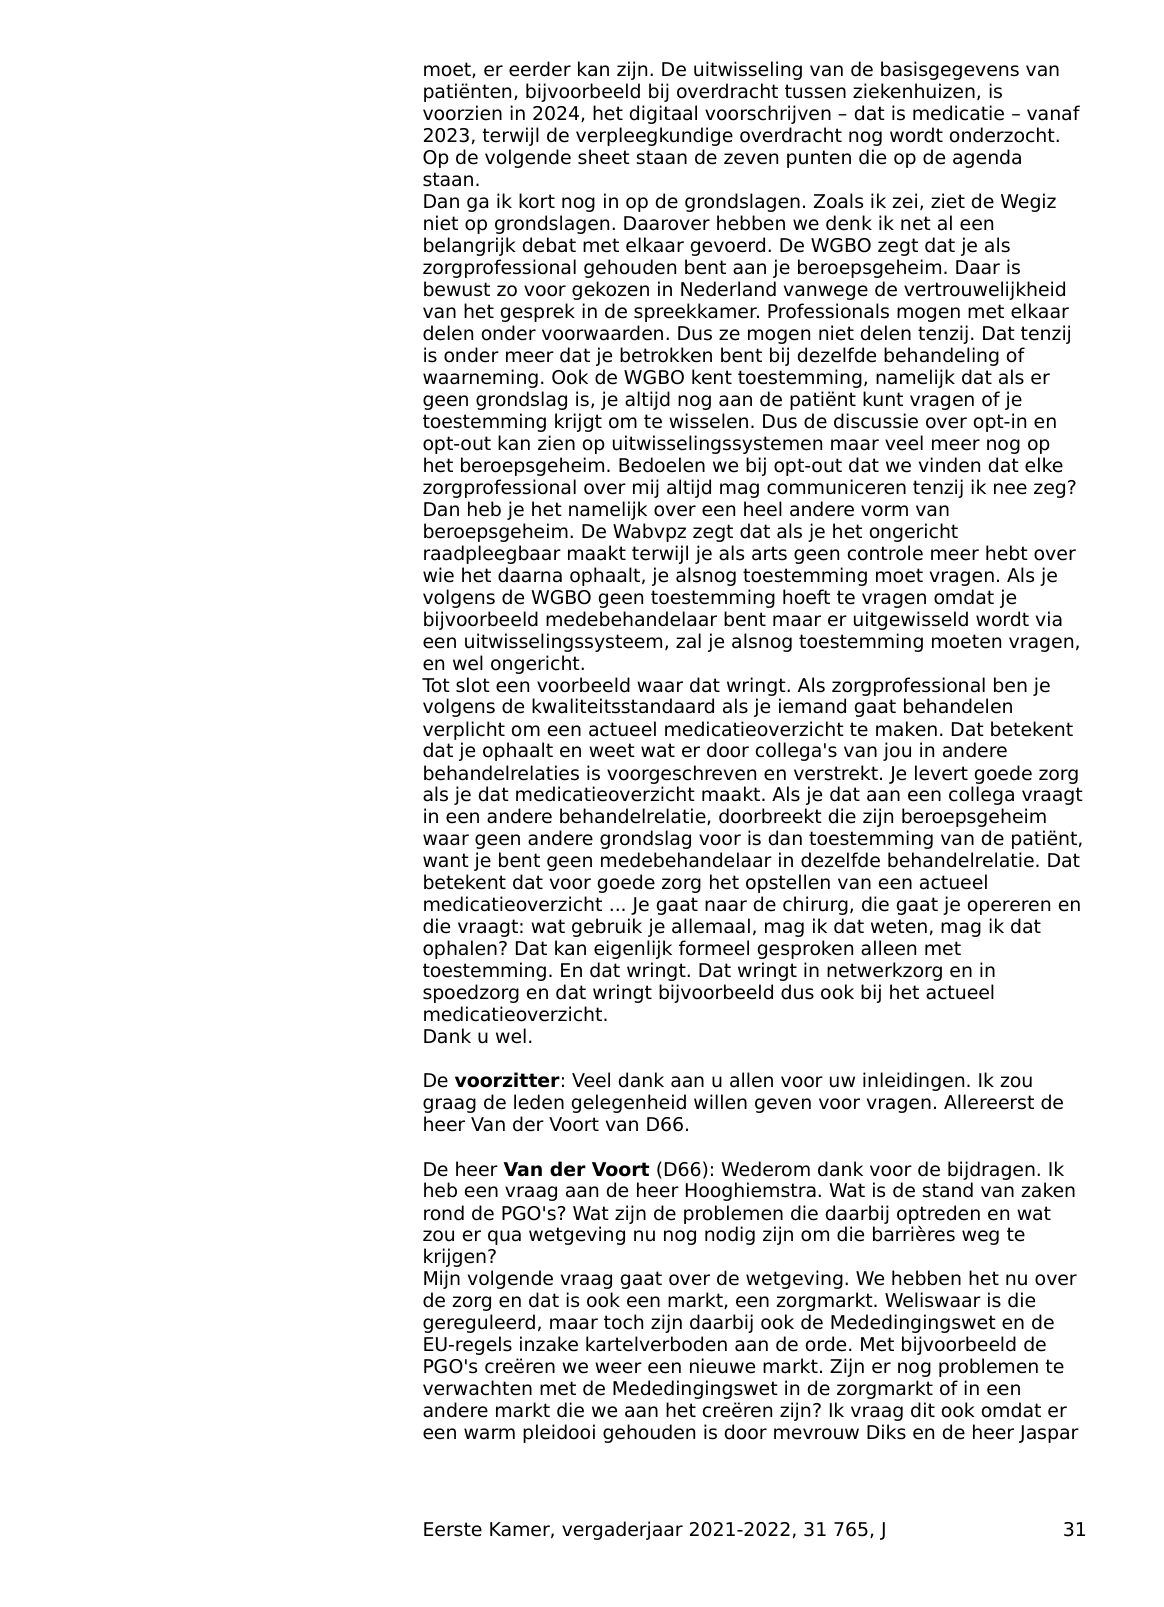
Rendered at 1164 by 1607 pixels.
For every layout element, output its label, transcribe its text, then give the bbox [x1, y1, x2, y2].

text Tot slot een voorbeeld waar dat wringt. Als zorgprofessional ben je volgens de kwaliteitsstandaard als je iemand gaat behandelen verplicht om een actueel medicatieoverzicht te maken. Dat betekent dat je ophaalt en weet wat er door collega's van jou in andere behandelrelaties is voorgeschreven en verstrekt. Je levert goede zorg als je dat medicatieoverzicht maakt. Als je dat aan een collega vraagt in een andere behandelrelatie, doorbreekt die zijn beroepsgeheim waar geen andere grondslag voor is dan toestemming van de patiënt, want je bent geen medebehandelaar in dezelfde behandelrelatie. Dat betekent dat voor goede zorg het opstellen van een actueel medicatieoverzicht ... Je gaat naar de chirurg, die gaat je opereren en die vraagt: wat gebruik je allemaal, mag ik dat weten, mag ik dat ophalen? Dat kan eigenlijk formeel gesproken alleen met toestemming. En dat wringt. Dat wringt in netwerkzorg en in spoedzorg en dat wringt bijvoorbeeld dus ook bij het actueel medicatieoverzicht. [422, 674, 1087, 1026]
text Dank u wel. [422, 1026, 1087, 1048]
text Dan ga ik kort nog in op de grondslagen. Zoals ik zei, ziet de Wegiz niet op grondslagen. Daarover hebben we denk ik net al een belangrijk debat met elkaar gevoerd. De WGBO zegt dat je als zorgprofessional gehouden bent aan je beroepsgeheim. Daar is bewust zo voor gekozen in Nederland vanwege de vertrouwelijkheid van het gesprek in de spreekkamer. Professionals mogen met elkaar delen onder voorwaarden. Dus ze mogen niet delen tenzij. Dat tenzij is onder meer dat je betrokken bent bij dezelfde behandeling of waarneming. Ook de WGBO kent toestemming, namelijk dat als er geen grondslag is, je altijd nog aan de patiënt kunt vragen of je toestemming krijgt om te wisselen. Dus de discussie over opt-in en opt-out kan zien op uitwisselingssystemen maar veel meer nog op het beroepsgeheim. Bedoelen we bij opt-out dat we vinden dat elke zorgprofessional over mij altijd mag communiceren tenzij ik nee zeg? Dan heb je het namelijk over een heel andere vorm van beroepsgeheim. De Wabvpz zegt dat als je het ongericht raadpleegbaar maakt terwijl je als arts geen controle meer hebt over wie het daarna ophaalt, je alsnog toestemming moet vragen. Als je volgens de WGBO geen toestemming hoeft te vragen omdat je bijvoorbeeld medebehandelaar bent maar er uitgewisseld wordt via een uitwisselingssysteem, zal je alsnog toestemming moeten vragen, en wel ongericht. [422, 191, 1087, 674]
text De heer Van der Voort (D66): Wederom dank voor de bijdragen. Ik heb een vraag aan de heer Hooghiemstra. Wat is de stand van zaken rond de PGO's? Wat zijn de problemen die daarbij optreden en wat zou er qua wetgeving nu nog nodig zijn om die barrières weg te krijgen? [422, 1158, 1087, 1268]
text Op de volgende sheet staan de zeven punten die op de agenda staan. [422, 147, 1087, 191]
text Mijn volgende vraag gaat over de wetgeving. We hebben het nu over de zorg en dat is ook een markt, een zorgmarkt. Weliswaar is die gereguleerd, maar toch zijn daarbij ook de Mededingingswet en de EU-regels inzake kartelverboden aan de orde. Met bijvoorbeeld de PGO's creëren we weer een nieuwe markt. Zijn er nog problemen te verwachten met de Mededingingswet in de zorgmarkt of in een andere markt die we aan het creëren zijn? Ik vraag dit ook omdat er een warm pleidooi gehouden is door mevrouw Diks en de heer Jaspar [422, 1268, 1087, 1444]
text moet, er eerder kan zijn. De uitwisseling van de basisgegevens van patiënten, bijvoorbeeld bij overdracht tussen ziekenhuizen, is voorzien in 2024, het digitaal voorschrijven – dat is medicatie – vanaf 2023, terwijl de verpleegkundige overdracht nog wordt onderzocht. [422, 59, 1087, 147]
text De voorzitter: Veel dank aan u allen voor uw inleidingen. Ik zou graag de leden gelegenheid willen geven voor vragen. Allereerst de heer Van der Voort van D66. [422, 1070, 1087, 1136]
